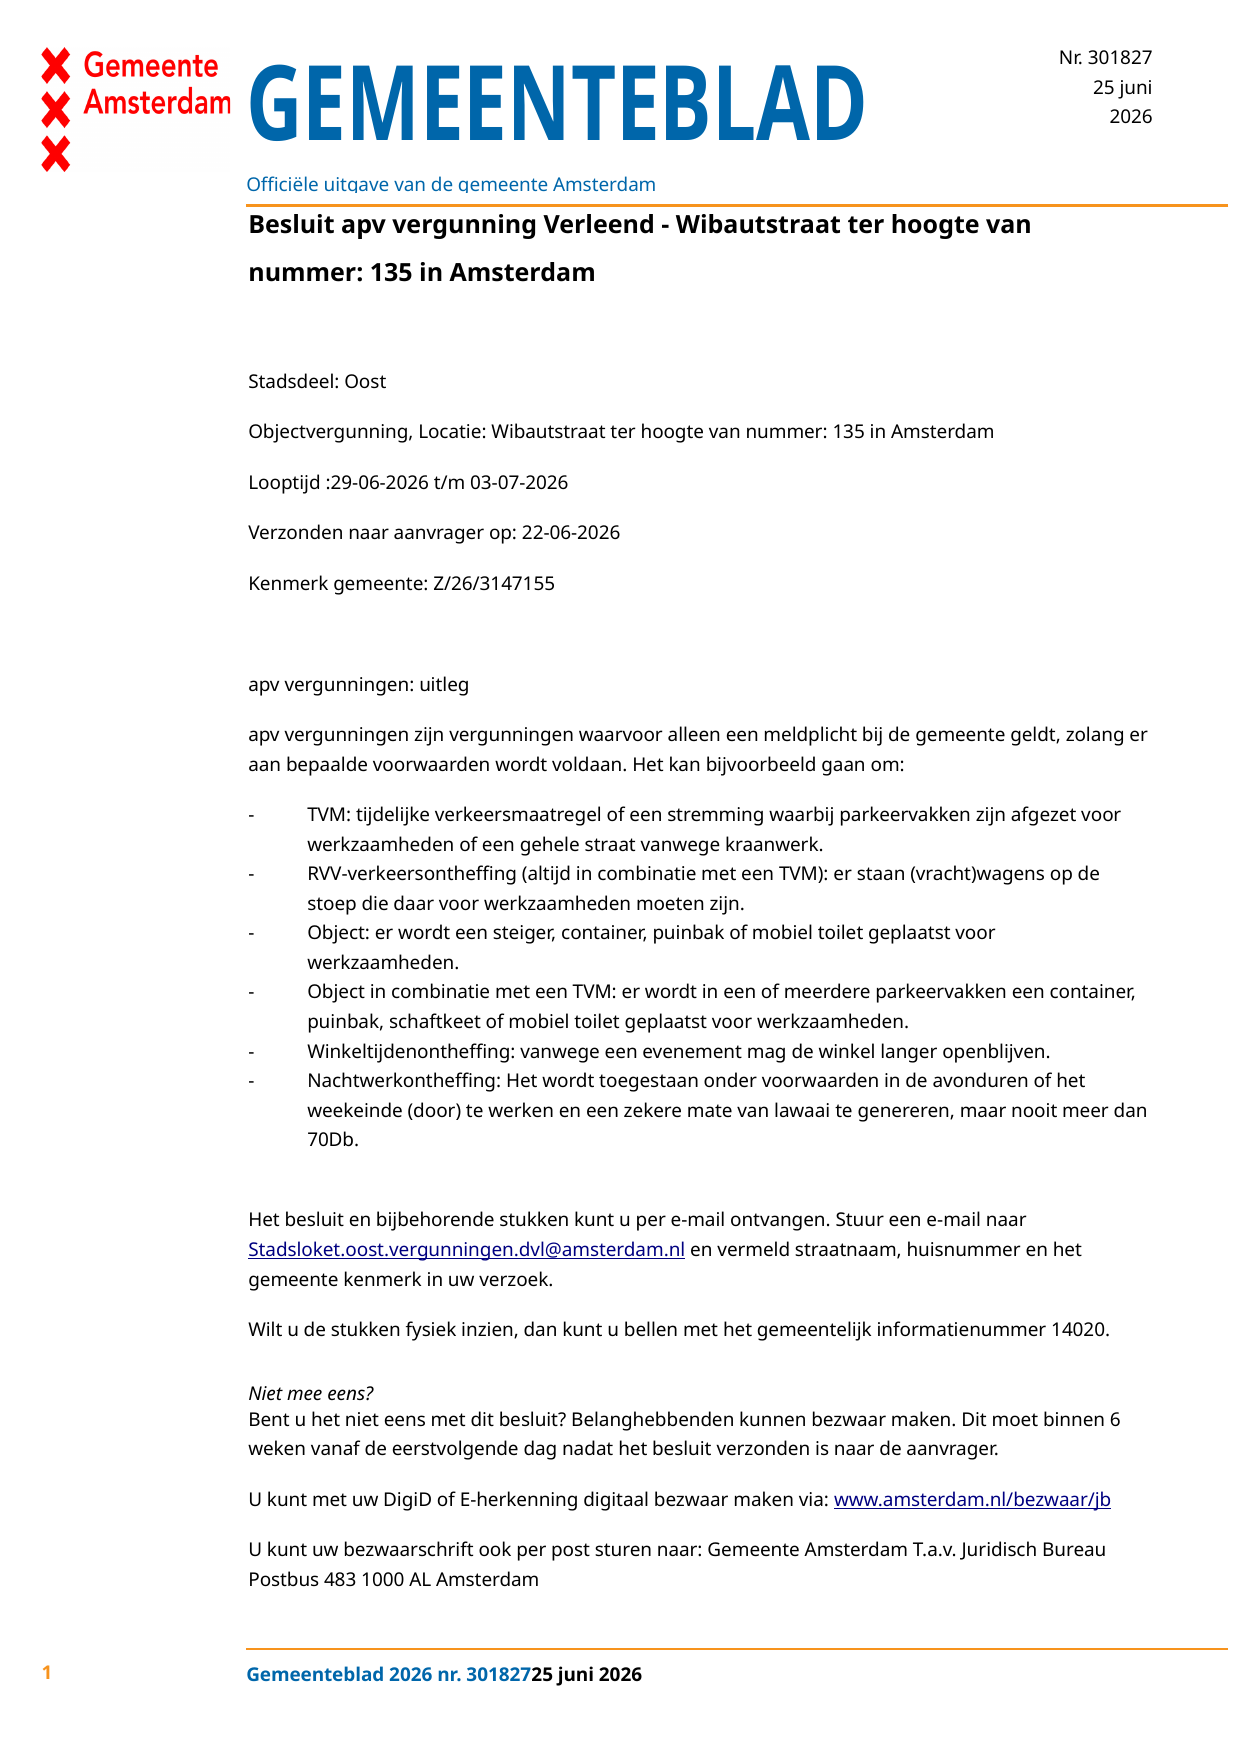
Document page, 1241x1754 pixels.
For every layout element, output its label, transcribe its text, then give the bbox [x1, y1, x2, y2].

text Stadsdeel: Oost [248, 368, 1152, 394]
text Niet mee eens? [248, 1380, 1152, 1406]
picture [41, 47, 231, 172]
text U kunt uw bezwaarschrift ook per post sturen naar: Gemeente Amsterdam T.a.v. Juridisch Bureau Postbus 483 1000 AL Amsterdam [248, 1536, 1152, 1592]
text Wilt u de stukken fysiek inzien, dan kunt u bellen met het gemeentelijk informatienummer 14020. [248, 1316, 1152, 1342]
text Het besluit en bijbehorende stukken kunt u per e-mail ontvangen. Stuur een e-mail naar Stadsloket.oost.vergunningen.dvl@amsterdam.nl en vermeld straatnaam, huisnummer en het gemeente kenmerk in uw verzoek. [248, 1207, 1152, 1292]
text U kunt met uw DigiD of E-herkenning digitaal bezwaar maken via: www.amsterdam.nl/bezwaar/jb [248, 1486, 1152, 1512]
text Verzonden naar aanvrager op: 22-06-2026 [248, 519, 1152, 545]
text apv vergunningen: uitleg [248, 671, 1152, 697]
text apv vergunningen zijn vergunningen waarvoor alleen een meldplicht bij de gemeente geldt, zolang er aan bepaalde voorwaarden wordt voldaan. Het kan bijvoorbeeld gaan om: [248, 721, 1152, 777]
list Object in combinatie met een TVM: er wordt in een of meerdere parkeervakken een container, puinbak, schaftkeet of mobiel toilet geplaatst voor werkzaamheden. [248, 979, 1152, 1034]
text Bent u het niet eens met dit besluit? Belanghebbenden kunnen bezwaar maken. Dit moet binnen 6 weken vanaf de eerstvolgende dag nadat het besluit verzonden is naar de aanvrager. [248, 1406, 1152, 1461]
text Kenmerk gemeente: Z/26/3147155 [248, 570, 1152, 596]
list Nachtwerkontheffing: Het wordt toegestaan onder voorwaarden in de avonduren of het weekeinde (door) te werken en een zekere mate van lawaai te genereren, maar nooit meer dan 70Db. [248, 1067, 1152, 1152]
list Winkeltijdenontheffing: vanwege een evenement mag de winkel langer openblijven. [248, 1038, 1152, 1064]
list RVV-verkeersontheffing (altijd in combinatie met een TVM): er staan (vracht)wagens op de stoep die daar voor werkzaamheden moeten zijn. [248, 860, 1152, 916]
list Object: er wordt een steiger, container, puinbak of mobiel toilet geplaatst voor werkzaamheden. [248, 919, 1152, 975]
text Objectvergunning, Locatie: Wibautstraat ter hoogte van nummer: 135 in Amsterdam [248, 419, 1152, 444]
text Besluit apv vergunning Verleend - Wibautstraat ter hoogte van nummer: 135 in Amsterdam [248, 207, 1152, 288]
list TVM: tijdelijke verkeersmaatregel of een stremming waarbij parkeervakken zijn afgezet voor werkzaamheden of een gehele straat vanwege kraanwerk. [248, 801, 1152, 857]
text Looptijd :29-06-2026 t/m 03-07-2026 [248, 469, 1152, 495]
